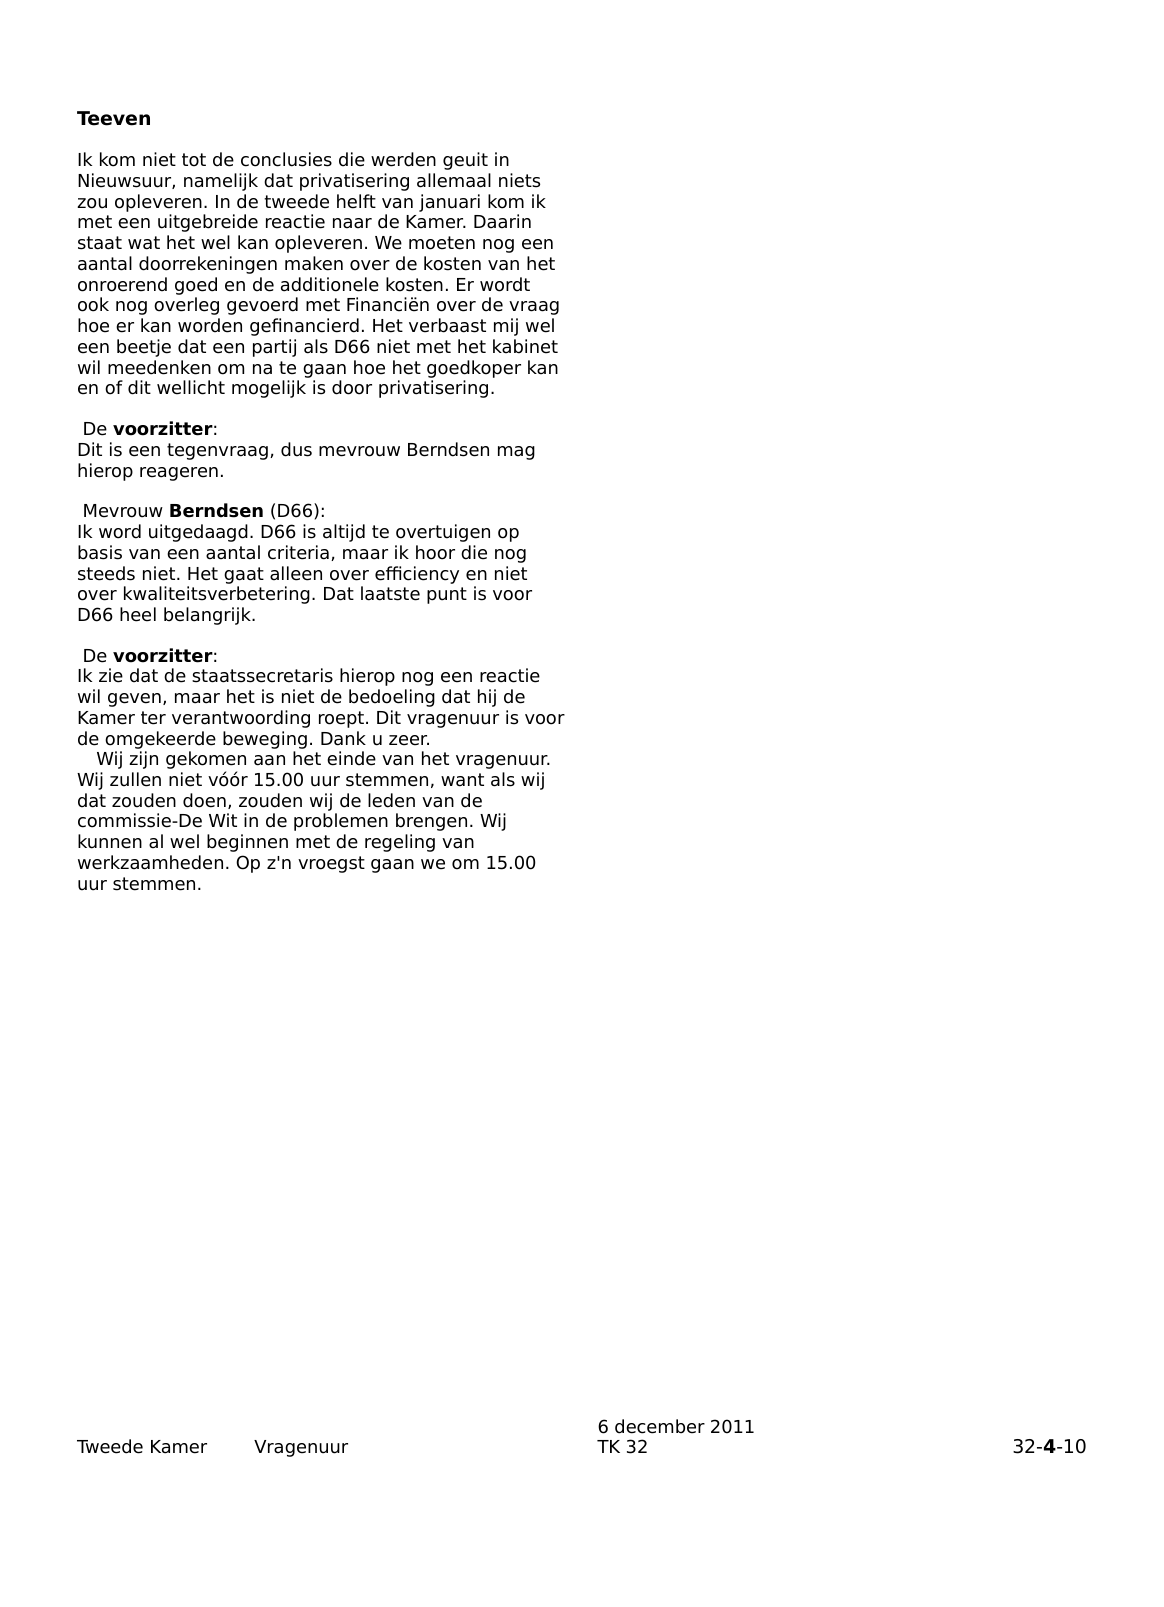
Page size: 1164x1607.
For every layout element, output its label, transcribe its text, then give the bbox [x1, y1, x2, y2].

text De voorzitter: [77, 419, 567, 440]
text De voorzitter: [77, 646, 567, 666]
text Ik zie dat de staatssecretaris hierop nog een reactie wil geven, maar het is niet de bedoeling dat hij de Kamer ter verantwoording roept. Dit vragenuur is voor de omgekeerde beweging. Dank u zeer. [77, 666, 567, 749]
text Dit is een tegenvraag, dus mevrouw Berndsen mag hierop reageren. [77, 440, 567, 481]
text Mevrouw Berndsen (D66): [77, 501, 567, 522]
text Ik word uitgedaagd. D66 is altijd te overtuigen op basis van een aantal criteria, maar ik hoor die nog steeds niet. Het gaat alleen over efficiency en niet over kwaliteitsverbetering. Dat laatste punt is voor D66 heel belangrijk. [77, 522, 567, 626]
text Ik kom niet tot de conclusies die werden geuit in Nieuwsuur, namelijk dat privatisering allemaal niets zou opleveren. In de tweede helft van januari kom ik met een uitgebreide reactie naar de Kamer. Daarin staat wat het wel kan opleveren. We moeten nog een aantal doorrekeningen maken over de kosten van het onroerend goed en de additionele kosten. Er wordt ook nog overleg gevoerd met Financiën over de vraag hoe er kan worden gefinancierd. Het verbaast mij wel een beetje dat een partij als D66 niet met het kabinet wil meedenken om na te gaan hoe het goedkoper kan en of dit wellicht mogelijk is door privatisering. [77, 150, 567, 399]
text Wij zijn gekomen aan het einde van het vragenuur. Wij zullen niet vóór 15.00 uur stemmen, want als wij dat zouden doen, zouden wij de leden van de commissie-De Wit in de problemen brengen. Wij kunnen al wel beginnen met de regeling van werkzaamheden. Op z'n vroegst gaan we om 15.00 uur stemmen. [77, 749, 567, 894]
